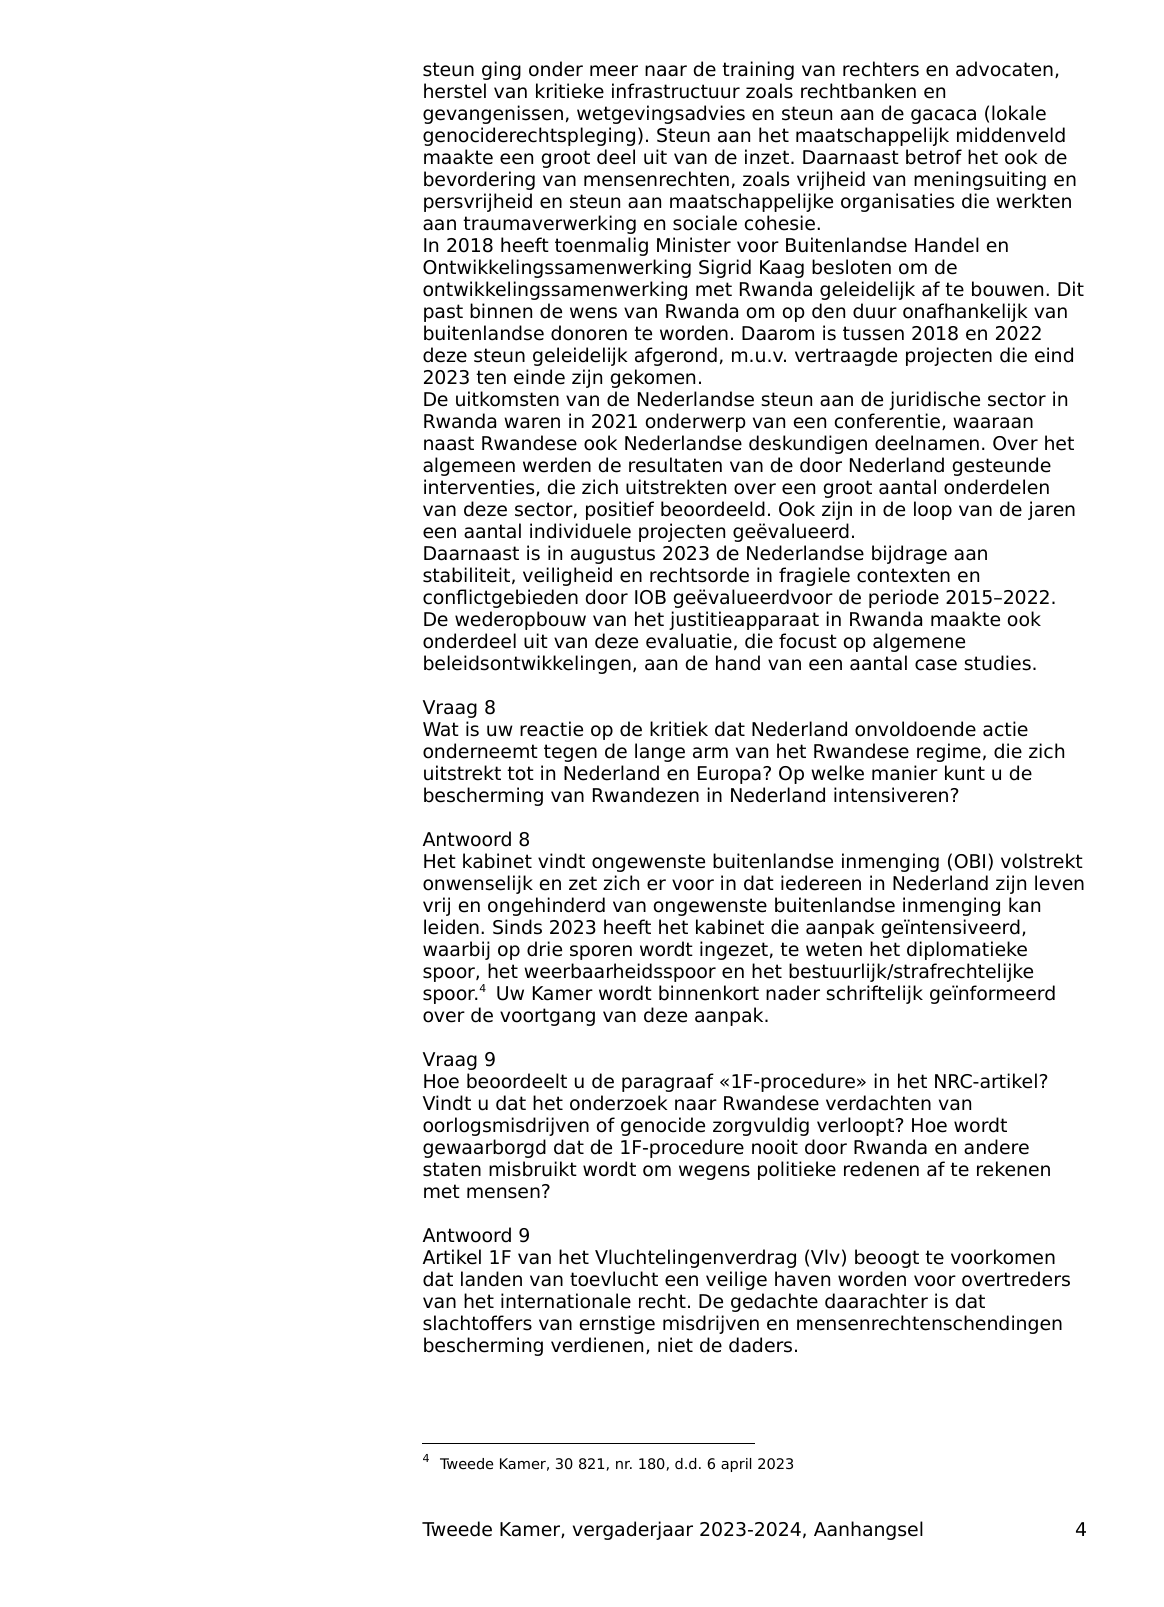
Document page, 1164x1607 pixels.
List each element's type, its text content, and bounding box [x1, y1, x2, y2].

text Antwoord 9 [422, 1225, 1087, 1247]
text Vraag 8 [422, 697, 1087, 719]
text Tweede Kamer, 30 821, nr. 180, d.d. 6 april 2023 [422, 1452, 1087, 1474]
text Wat is uw reactie op de kritiek dat Nederland onvoldoende actie onderneemt tegen de lange arm van het Rwandese regime, die zich uitstrekt tot in Nederland en Europa? Op welke manier kunt u de bescherming van Rwandezen in Nederland intensiveren? [422, 719, 1087, 807]
text Het kabinet vindt ongewenste buitenlandse inmenging (OBI) volstrekt onwenselijk en zet zich er voor in dat iedereen in Nederland zijn leven vrij en ongehinderd van ongewenste buitenlandse inmenging kan leiden. Sinds 2023 heeft het kabinet die aanpak geïntensiveerd, waarbij op drie sporen wordt ingezet, te weten het diplomatieke spoor, het weerbaarheidsspoor en het bestuurlijk/strafrechtelijke spoor. Uw Kamer wordt binnenkort nader schriftelijk geïnformeerd over de voortgang van deze aanpak. [422, 851, 1087, 1027]
text Hoe beoordeelt u de paragraaf «1F-procedure» in het NRC-artikel? Vindt u dat het onderzoek naar Rwandese verdachten van oorlogsmisdrijven of genocide zorgvuldig verloopt? Hoe wordt gewaarborgd dat de 1F-procedure nooit door Rwanda en andere staten misbruikt wordt om wegens politieke redenen af te rekenen met mensen? [422, 1071, 1087, 1203]
text Daarnaast is in augustus 2023 de Nederlandse bijdrage aan stabiliteit, veiligheid en rechtsorde in fragiele contexten en conflictgebieden door IOB geëvalueerdvoor de periode 2015–2022. De wederopbouw van het justitieapparaat in Rwanda maakte ook onderdeel uit van deze evaluatie, die focust op algemene beleidsontwikkelingen, aan de hand van een aantal case studies. [422, 543, 1087, 674]
text De uitkomsten van de Nederlandse steun aan de juridische sector in Rwanda waren in 2021 onderwerp van een conferentie, waaraan naast Rwandese ook Nederlandse deskundigen deelnamen. Over het algemeen werden de resultaten van de door Nederland gesteunde interventies, die zich uitstrekten over een groot aantal onderdelen van deze sector, positief beoordeeld. Ook zijn in de loop van de jaren een aantal individuele projecten geëvalueerd. [422, 389, 1087, 543]
text Artikel 1F van het Vluchtelingenverdrag (Vlv) beoogt te voorkomen dat landen van toevlucht een veilige haven worden voor overtreders van het internationale recht. De gedachte daarachter is dat slachtoffers van ernstige misdrijven en mensenrechtenschendingen bescherming verdienen, niet de daders. [422, 1247, 1087, 1357]
text Antwoord 8 [422, 829, 1087, 851]
text steun ging onder meer naar de training van rechters en advocaten, herstel van kritieke infrastructuur zoals rechtbanken en gevangenissen, wetgevingsadvies en steun aan de gacaca (lokale genociderechtspleging). Steun aan het maatschappelijk middenveld maakte een groot deel uit van de inzet. Daarnaast betrof het ook de bevordering van mensenrechten, zoals vrijheid van meningsuiting en persvrijheid en steun aan maatschappelijke organisaties die werkten aan traumaverwerking en sociale cohesie. [422, 59, 1087, 235]
text Vraag 9 [422, 1049, 1087, 1071]
text In 2018 heeft toenmalig Minister voor Buitenlandse Handel en Ontwikkelingssamenwerking Sigrid Kaag besloten om de ontwikkelingssamenwerking met Rwanda geleidelijk af te bouwen. Dit past binnen de wens van Rwanda om op den duur onafhankelijk van buitenlandse donoren te worden. Daarom is tussen 2018 en 2022 deze steun geleidelijk afgerond, m.u.v. vertraagde projecten die eind 2023 ten einde zijn gekomen. [422, 235, 1087, 389]
